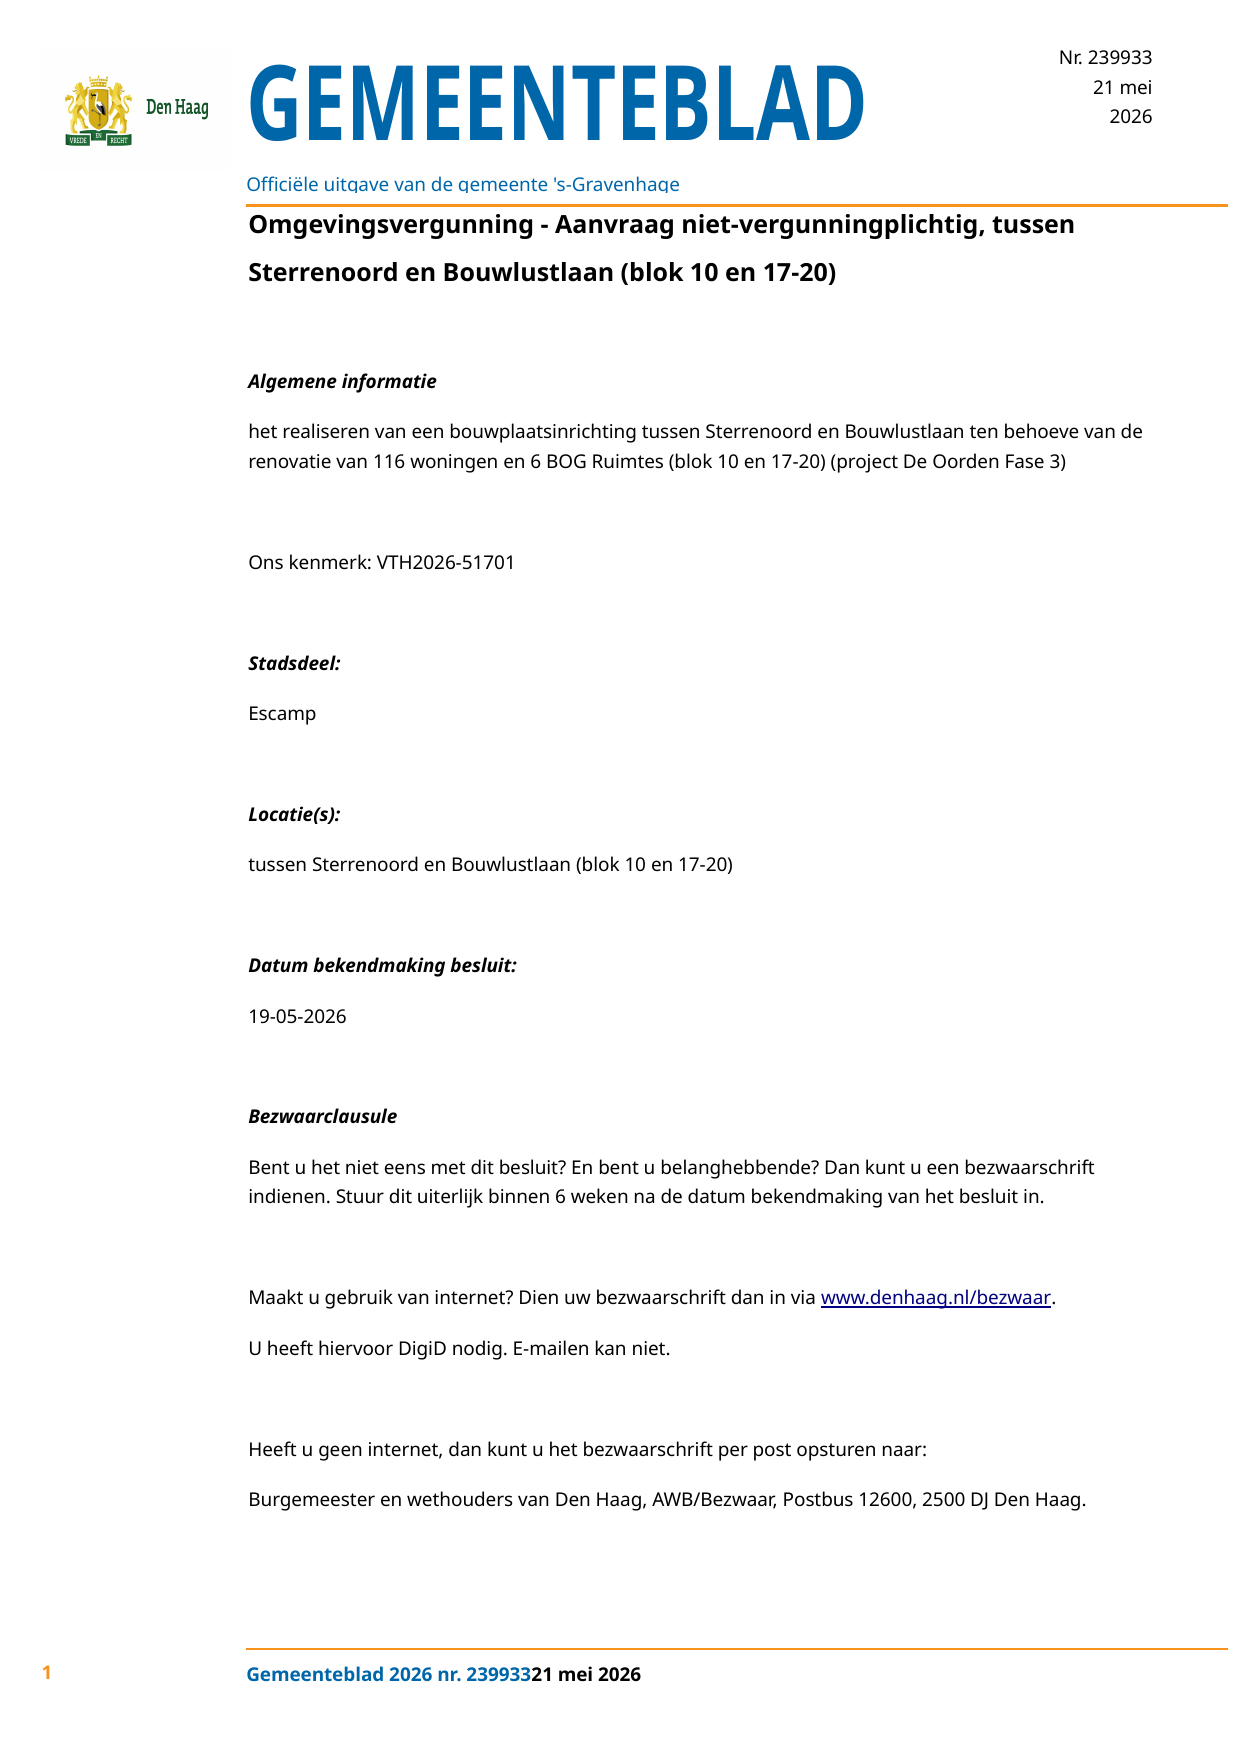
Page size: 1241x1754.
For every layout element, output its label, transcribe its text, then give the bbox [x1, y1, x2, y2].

picture [41, 47, 231, 172]
text tussen Sterrenoord en Bouwlustlaan (blok 10 en 17-20) [248, 852, 1152, 877]
text Locatie(s): [248, 801, 1152, 827]
text Omgevingsvergunning - Aanvraag niet-vergunningplichtig, tussen Sterrenoord en Bouwlustlaan (blok 10 en 17-20) [248, 207, 1152, 288]
text Escamp [248, 700, 1152, 726]
text Bent u het niet eens met dit besluit? En bent u belanghebbende? Dan kunt u een bezwaarschrift indienen. Stuur dit uiterlijk binnen 6 weken na de datum bekendmaking van het besluit in. [248, 1154, 1152, 1209]
text Algemene informatie [248, 368, 1152, 394]
text Bezwaarclausule [248, 1104, 1152, 1129]
text Maakt u gebruik van internet? Dien uw bezwaarschrift dan in via www.denhaag.nl/bezwaar. [248, 1284, 1152, 1310]
text Stadsdeel: [248, 650, 1152, 676]
text Heeft u geen internet, dan kunt u het bezwaarschrift per post opsturen naar: [248, 1436, 1152, 1462]
text Datum bekendmaking besluit: [248, 952, 1152, 978]
text U heeft hiervoor DigiD nodig. E-mailen kan niet. [248, 1335, 1152, 1361]
text het realiseren van een bouwplaatsinrichting tussen Sterrenoord en Bouwlustlaan ten behoeve van de renovatie van 116 woningen en 6 BOG Ruimtes (blok 10 en 17-20) (project De Oorden Fase 3) [248, 419, 1152, 474]
text Ons kenmerk: VTH2026-51701 [248, 549, 1152, 575]
text 19-05-2026 [248, 1003, 1152, 1029]
text Burgemeester en wethouders van Den Haag, AWB/Bezwaar, Postbus 12600, 2500 DJ Den Haag. [248, 1486, 1152, 1512]
